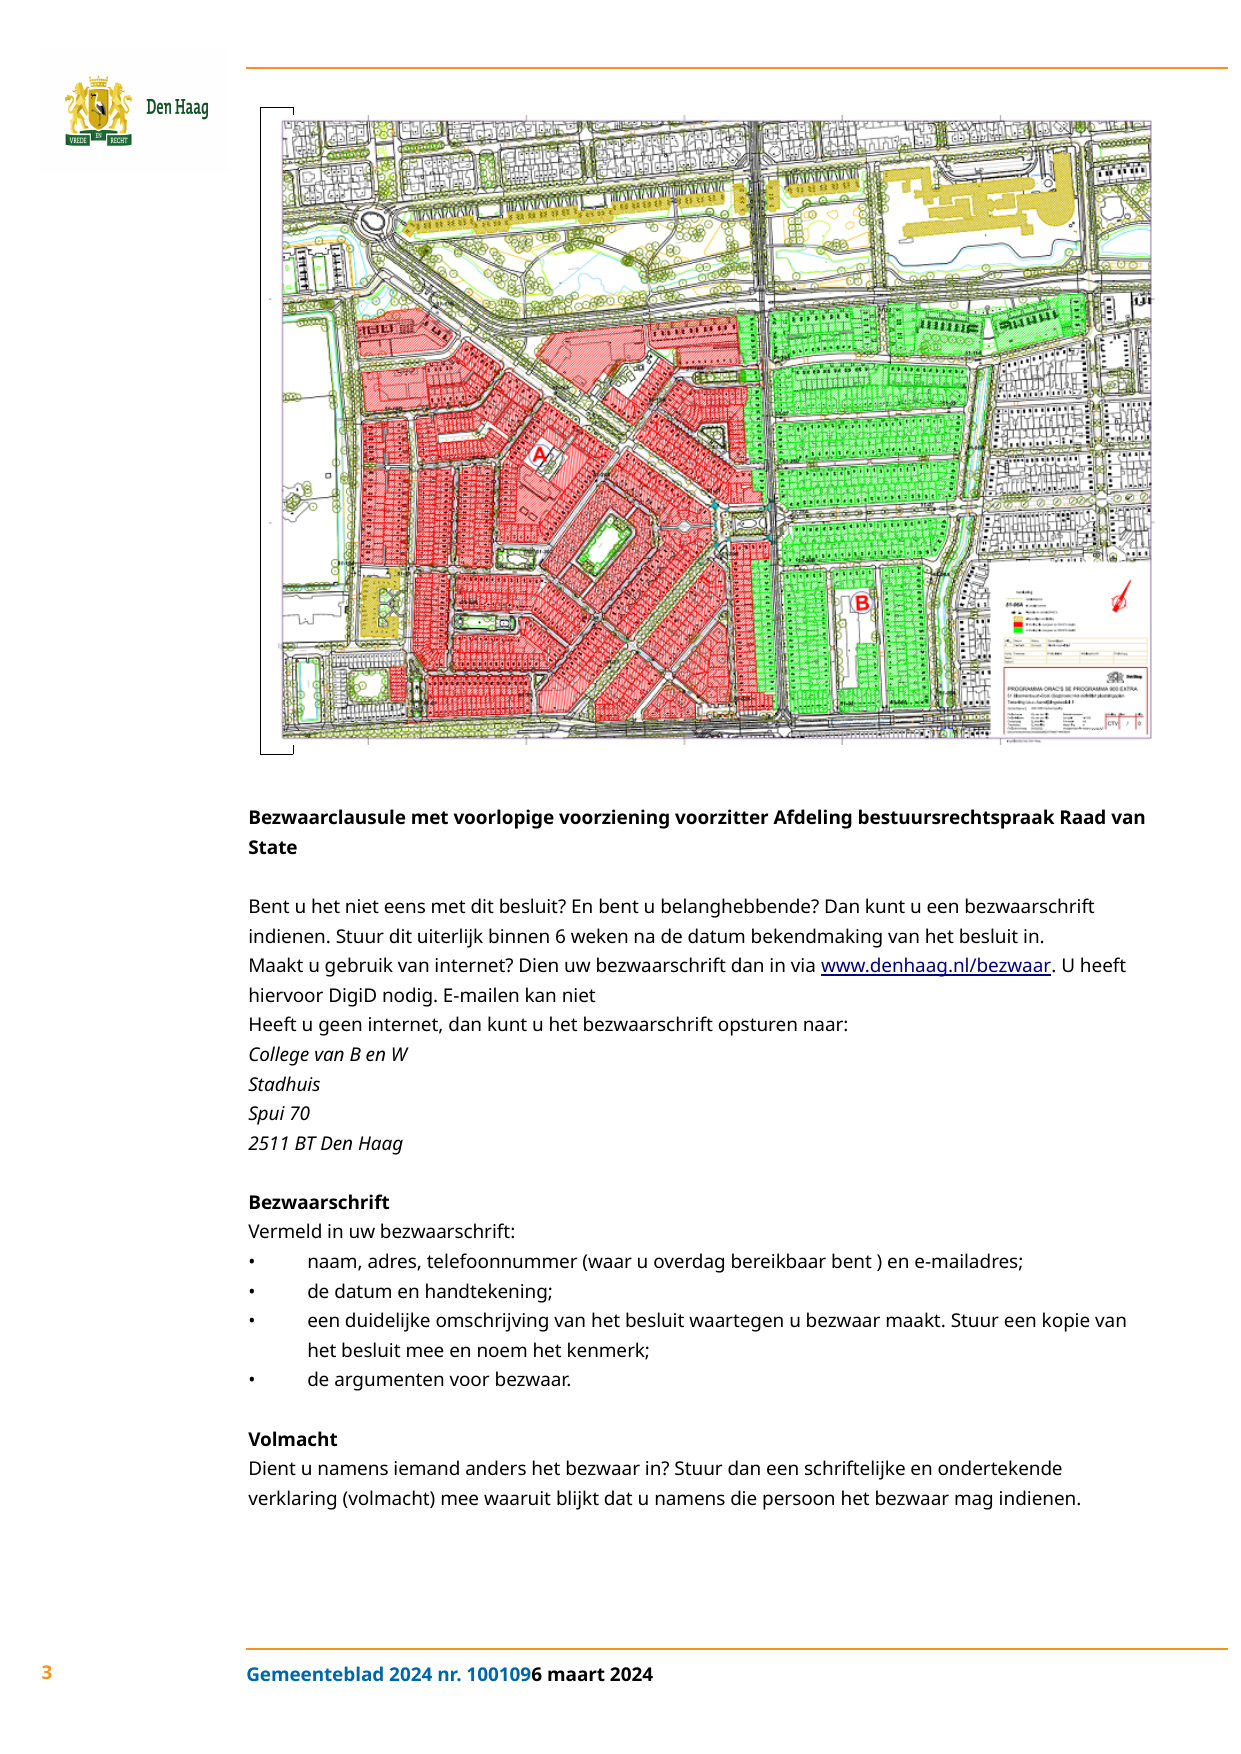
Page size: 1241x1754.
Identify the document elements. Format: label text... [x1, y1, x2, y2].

list een duidelijke omschrijving van het besluit waartegen u bezwaar maakt. Stuur een kopie van het besluit mee en noem het kenmerk; [248, 1307, 1152, 1363]
text Dient u namens iemand anders het bezwaar in? Stuur dan een schriftelijke en ondertekende verklaring (volmacht) mee waaruit blijkt dat u namens die persoon het bezwaar mag indienen. [248, 1455, 1152, 1511]
text Vermeld in uw bezwaarschrift: [248, 1219, 1152, 1244]
list naam, adres, telefoonnummer (waar u overdag bereikbaar bent ) en e-mailadres; [248, 1248, 1152, 1274]
text Volmacht [248, 1426, 1152, 1451]
text Heeft u geen internet, dan kunt u het bezwaarschrift opsturen naar: [248, 1012, 1152, 1037]
text Bent u het niet eens met dit besluit? En bent u belanghebbende? Dan kunt u een bezwaarschrift indienen. Stuur dit uiterlijk binnen 6 weken na de datum bekendmaking van het besluit in. [248, 893, 1152, 948]
list de argumenten voor bezwaar. [248, 1367, 1152, 1392]
text Maakt u gebruik van internet? Dien uw bezwaarschrift dan in via www.denhaag.nl/bezwaar. U heeft hiervoor DigiD nodig. E-mailen kan niet [248, 952, 1152, 1008]
text College van B en W [248, 1041, 1152, 1067]
text Spui 70 [248, 1100, 1152, 1126]
picture [268, 115, 1155, 745]
text 2511 BT Den Haag [248, 1130, 1152, 1156]
text Bezwaarschrift [248, 1189, 1152, 1215]
list de datum en handtekening; [248, 1278, 1152, 1303]
text Stadhuis [248, 1071, 1152, 1096]
picture [41, 47, 231, 172]
text Bezwaarclausule met voorlopige voorziening voorzitter Afdeling bestuursrechtspraak Raad van State [248, 804, 1152, 860]
